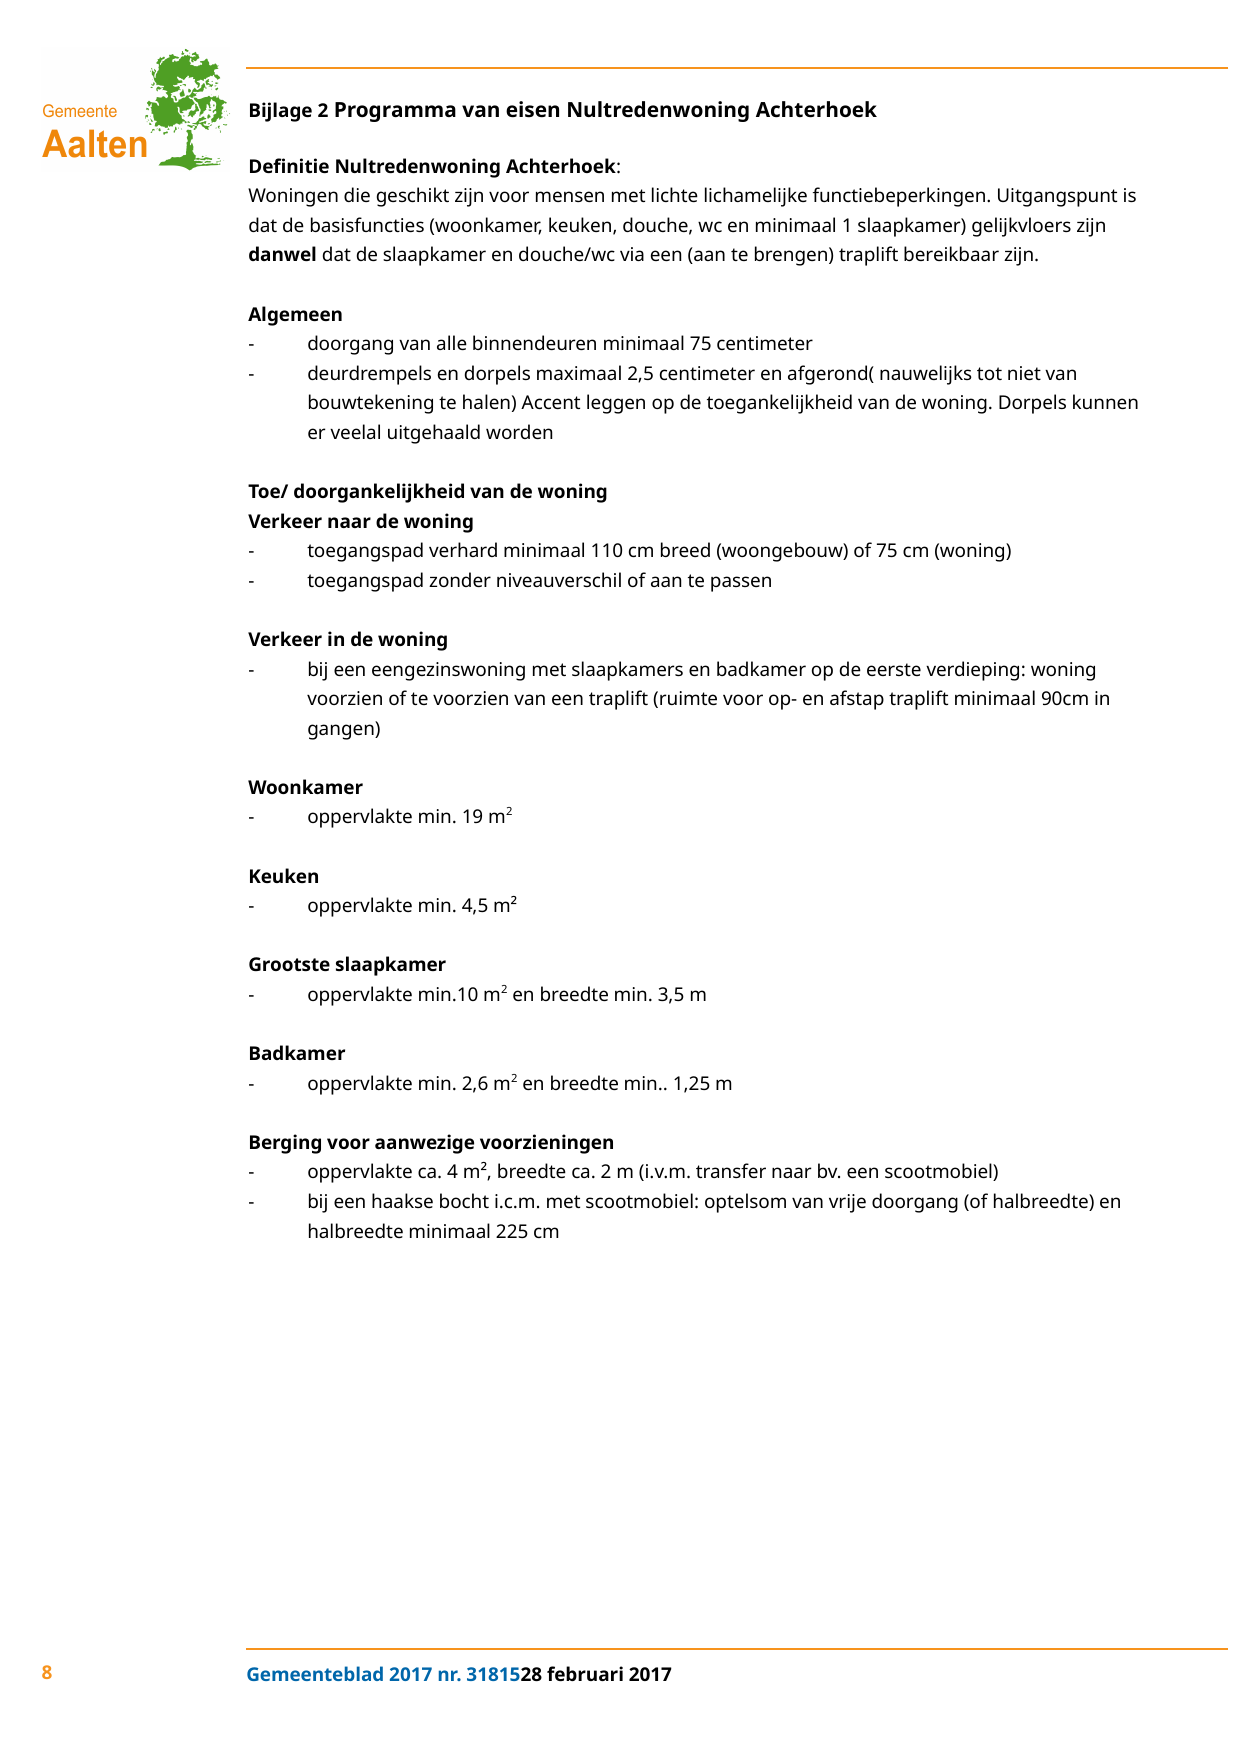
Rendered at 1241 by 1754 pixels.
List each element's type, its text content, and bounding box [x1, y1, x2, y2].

text Woningen die geschikt zijn voor mensen met lichte lichamelijke functiebeperkingen. Uitgangspunt is dat de basisfuncties (woonkamer, keuken, douche, wc en minimaal 1 slaapkamer) gelijkvloers zijn danwel dat de slaapkamer en douche/wc via een (aan te brengen) traplift bereikbaar zijn. [248, 182, 1152, 267]
list oppervlakte min.10 m2 en breedte min. 3,5 m [248, 981, 1152, 1007]
text Grootste slaapkamer [248, 952, 1152, 977]
text Verkeer in de woning [248, 626, 1152, 652]
list oppervlakte min. 2,6 m2 en breedte min.. 1,25 m [248, 1070, 1152, 1096]
list toegangspad verhard minimaal 110 cm breed (woongebouw) of 75 cm (woning) [248, 537, 1152, 563]
text Bijlage 2 Programma van eisen Nultredenwoning Achterhoek [248, 95, 1152, 123]
text Toe/ doorgankelijkheid van de woning [248, 478, 1152, 504]
text Definitie Nultredenwoning Achterhoek: [248, 153, 1152, 179]
list doorgang van alle binnendeuren minimaal 75 centimeter [248, 330, 1152, 356]
list deurdrempels en dorpels maximaal 2,5 centimeter en afgerond( nauwelijks tot niet van bouwtekening te halen) Accent leggen op de toegankelijkheid van de woning. Dorpels kunnen er veelal uitgehaald worden [248, 360, 1152, 445]
text Badkamer [248, 1040, 1152, 1066]
text Verkeer naar de woning [248, 508, 1152, 534]
list bij een eengezinswoning met slaapkamers en badkamer op de eerste verdieping: woning voorzien of te voorzien van een traplift (ruimte voor op- en afstap traplift minimaal 90cm in gangen) [248, 656, 1152, 741]
picture [41, 47, 231, 172]
list oppervlakte ca. 4 m², breedte ca. 2 m (i.v.m. transfer naar bv. een scootmobiel) [248, 1159, 1152, 1184]
text Keuken [248, 863, 1152, 889]
text Algemeen [248, 301, 1152, 327]
list oppervlakte min. 19 m2 [248, 804, 1152, 829]
list bij een haakse bocht i.c.m. met scootmobiel: optelsom van vrije doorgang (of halbreedte) en halbreedte minimaal 225 cm [248, 1188, 1152, 1244]
text Berging voor aanwezige voorzieningen [248, 1129, 1152, 1155]
text Woonkamer [248, 774, 1152, 800]
list toegangspad zonder niveauverschil of aan te passen [248, 567, 1152, 593]
list oppervlakte min. 4,5 m² [248, 892, 1152, 918]
